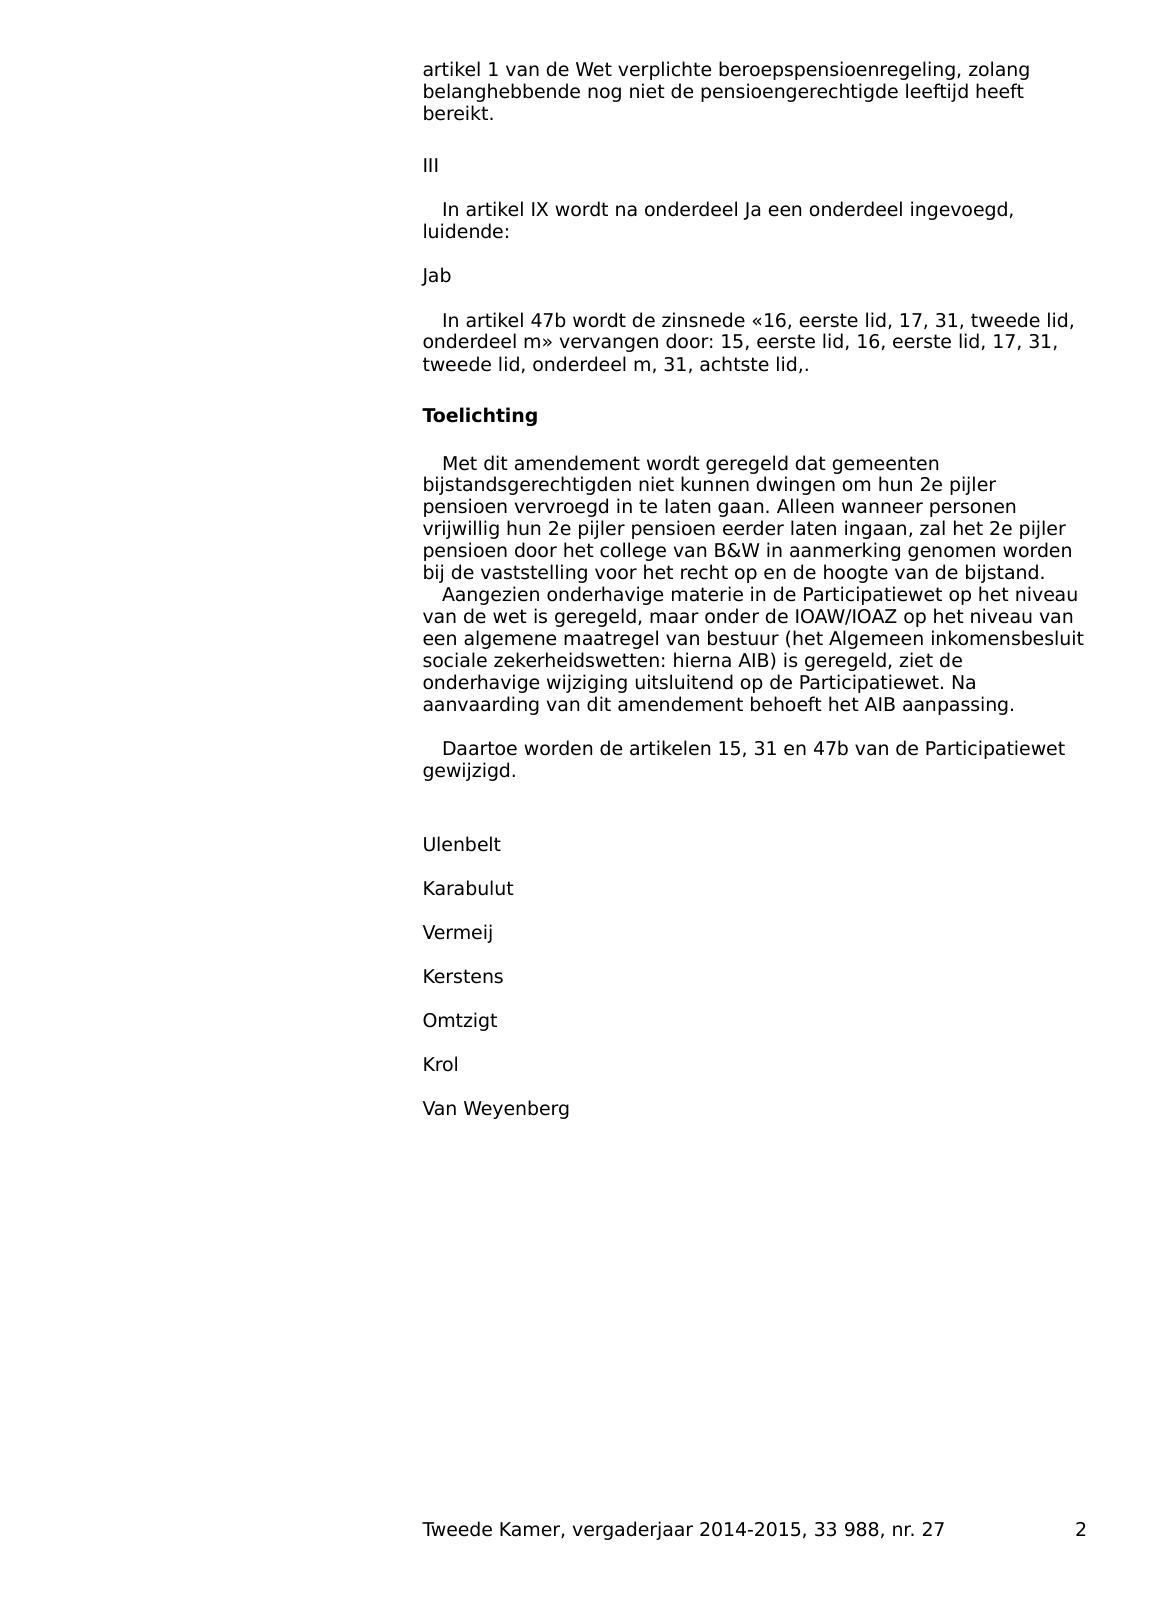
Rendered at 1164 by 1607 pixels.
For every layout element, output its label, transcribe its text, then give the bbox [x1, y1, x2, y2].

subtitle III [422, 155, 1087, 177]
text Daartoe worden de artikelen 15, 31 en 47b van de Participatiewet gewijzigd. [422, 738, 1087, 782]
text Met dit amendement wordt geregeld dat gemeenten bijstandsgerechtigden niet kunnen dwingen om hun 2e pijler pensioen vervroegd in te laten gaan. Alleen wanneer personen vrijwillig hun 2e pijler pensioen eerder laten ingaan, zal het 2e pijler pensioen door het college van B&W in aanmerking genomen worden bij de vaststelling voor het recht op en de hoogte van de bijstand. [422, 452, 1087, 584]
text Ulenbelt Karabulut Vermeij Kerstens Omtzigt Krol Van Weyenberg [422, 812, 1087, 1120]
text Aangezien onderhavige materie in de Participatiewet op het niveau van de wet is geregeld, maar onder de IOAW/IOAZ op het niveau van een algemene maatregel van bestuur (het Algemeen inkomensbesluit sociale zekerheidswetten: hierna AIB) is geregeld, ziet de onderhavige wijziging uitsluitend op de Participatiewet. Na aanvaarding van dit amendement behoeft het AIB aanpassing. [422, 584, 1087, 716]
text artikel 1 van de Wet verplichte beroepspensioenregeling, zolang belanghebbende nog niet de pensioengerechtigde leeftijd heeft bereikt. [422, 59, 1087, 125]
text In artikel 47b wordt de zinsnede «16, eerste lid, 17, 31, tweede lid, onderdeel m» vervangen door: 15, eerste lid, 16, eerste lid, 17, 31, tweede lid, onderdeel m, 31, achtste lid,. [422, 309, 1087, 375]
text Jab [422, 265, 1087, 287]
subtitle Toelichting [422, 405, 1087, 427]
text In artikel IX wordt na onderdeel Ja een onderdeel ingevoegd, luidende: [422, 199, 1087, 243]
